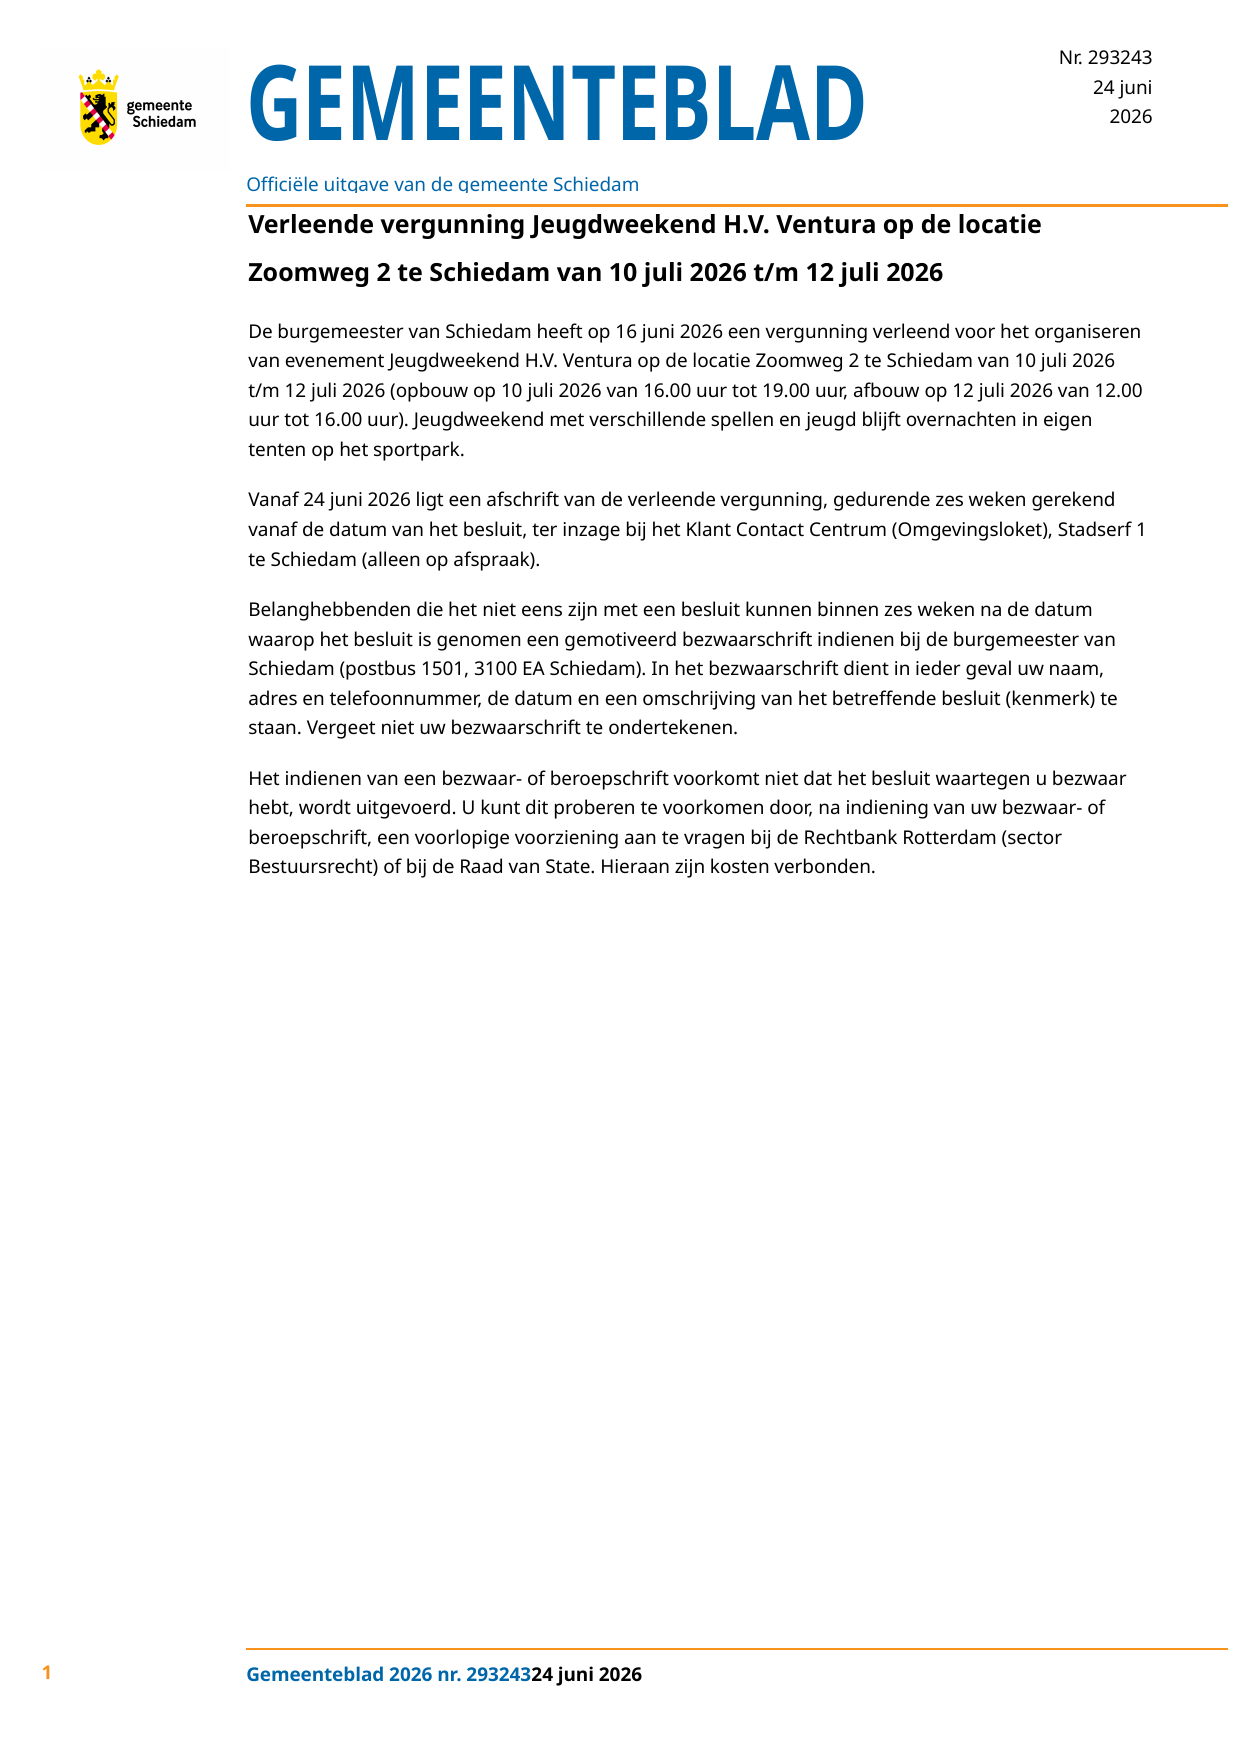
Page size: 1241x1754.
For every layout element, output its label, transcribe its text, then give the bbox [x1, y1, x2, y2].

text Belanghebbenden die het niet eens zijn met een besluit kunnen binnen zes weken na de datum waarop het besluit is genomen een gemotiveerd bezwaarschrift indienen bij de burgemeester van Schiedam (postbus 1501, 3100 EA Schiedam). In het bezwaarschrift dient in ieder geval uw naam, adres en telefoonnummer, de datum en een omschrijving van het betreffende besluit (kenmerk) te staan. Vergeet niet uw bezwaarschrift te ondertekenen. [248, 596, 1152, 740]
text De burgemeester van Schiedam heeft op 16 juni 2026 een vergunning verleend voor het organiseren van evenement Jeugdweekend H.V. Ventura op de locatie Zoomweg 2 te Schiedam van 10 juli 2026 t/m 12 juli 2026 (opbouw op 10 juli 2026 van 16.00 uur tot 19.00 uur, afbouw op 12 juli 2026 van 12.00 uur tot 16.00 uur). Jeugdweekend met verschillende spellen en jeugd blijft overnachten in eigen tenten op het sportpark. [248, 318, 1152, 462]
text Verleende vergunning Jeugdweekend H.V. Ventura op de locatie Zoomweg 2 te Schiedam van 10 juli 2026 t/m 12 juli 2026 [248, 207, 1152, 288]
text Het indienen van een bezwaar- of beroepschrift voorkomt niet dat het besluit waartegen u bezwaar hebt, wordt uitgevoerd. U kunt dit proberen te voorkomen door, na indiening van uw bezwaar- of beroepschrift, een voorlopige voorziening aan te vragen bij de Rechtbank Rotterdam (sector Bestuursrecht) of bij de Raad van State. Hieraan zijn kosten verbonden. [248, 765, 1152, 879]
picture [41, 47, 231, 172]
text Vanaf 24 juni 2026 ligt een afschrift van de verleende vergunning, gedurende zes weken gerekend vanaf de datum van het besluit, ter inzage bij het Klant Contact Centrum (Omgevingsloket), Stadserf 1 te Schiedam (alleen op afspraak). [248, 487, 1152, 572]
